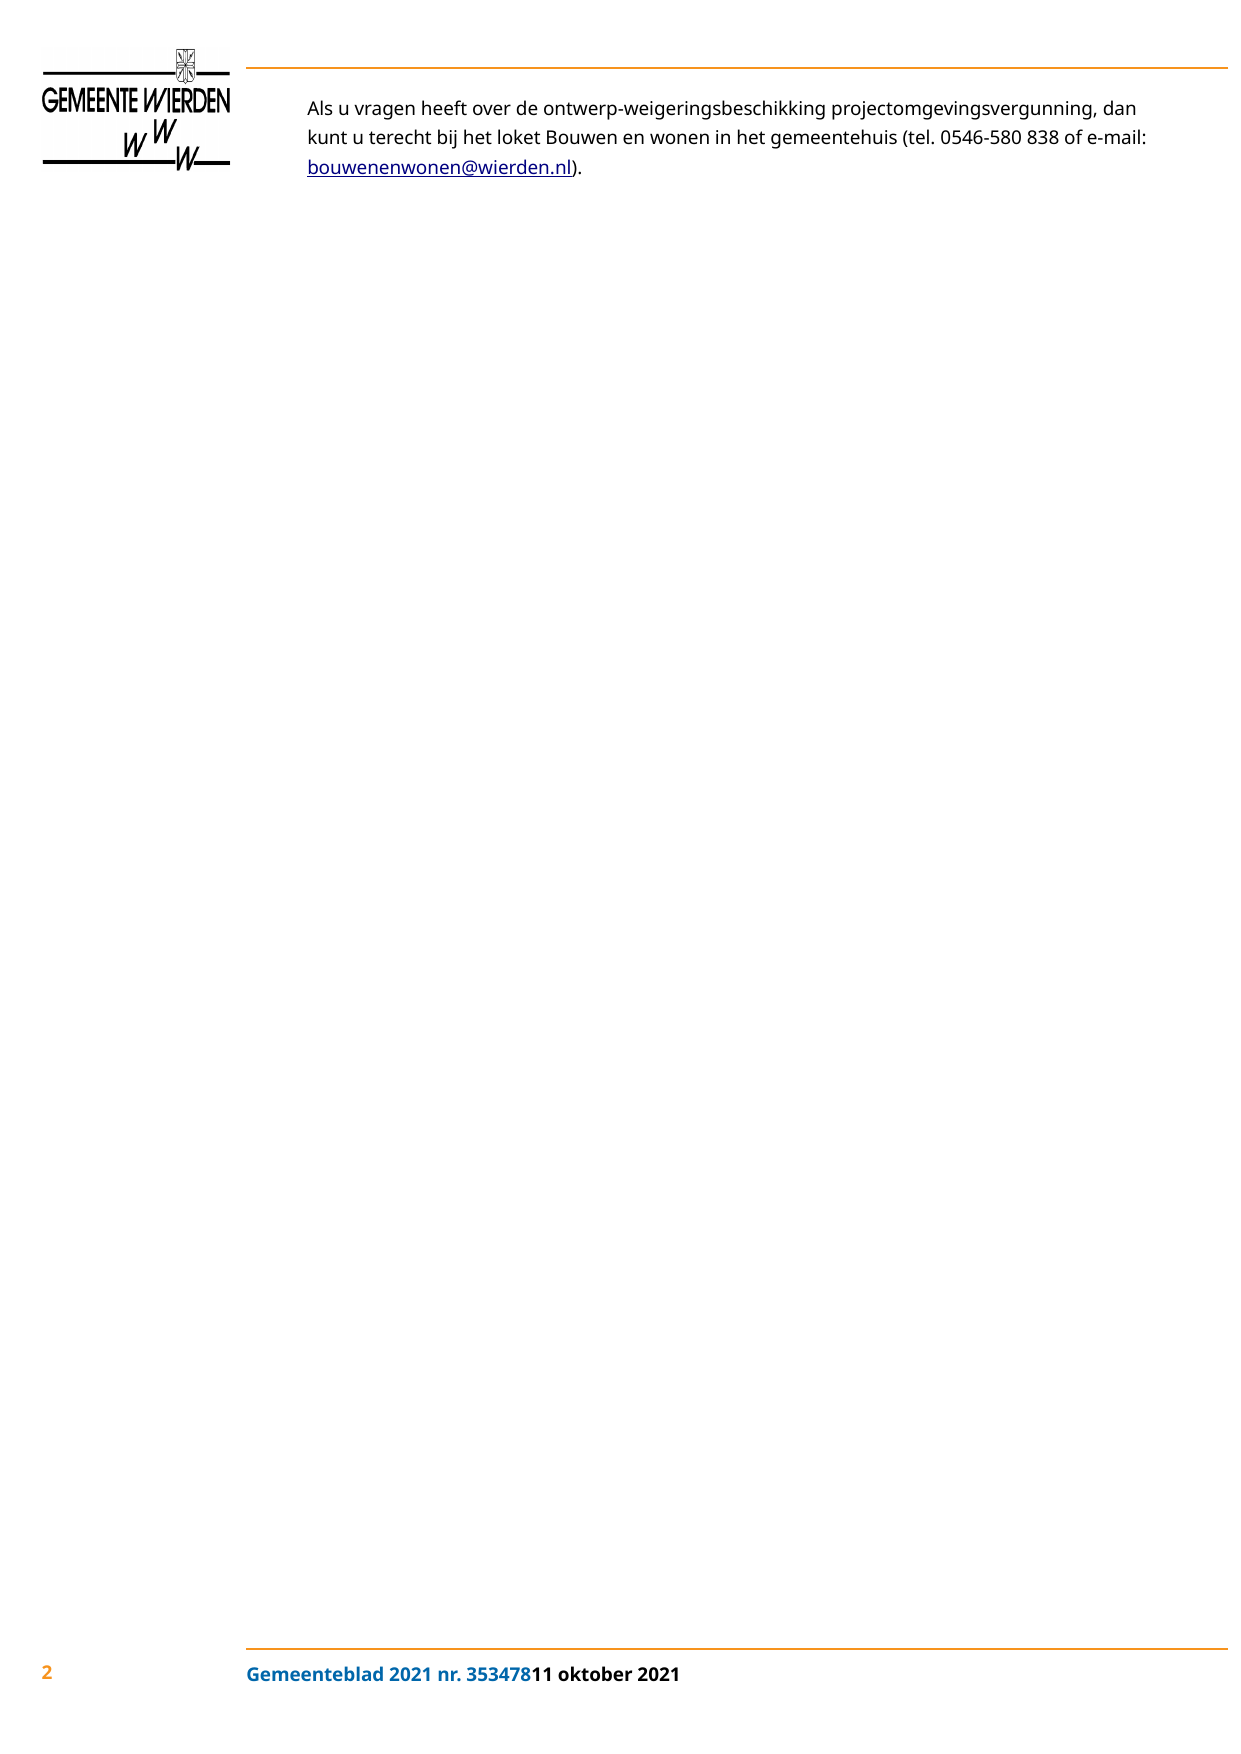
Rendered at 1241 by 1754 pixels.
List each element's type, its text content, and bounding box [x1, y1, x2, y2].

picture [41, 47, 231, 172]
list Als u vragen heeft over de ontwerp-weigeringsbeschikking projectomgevingsvergunning, dan kunt u terecht bij het loket Bouwen en wonen in het gemeentehuis (tel. 0546-580 838 of e-mail: bouwenenwonen@wierden.nl). [248, 95, 1152, 180]
